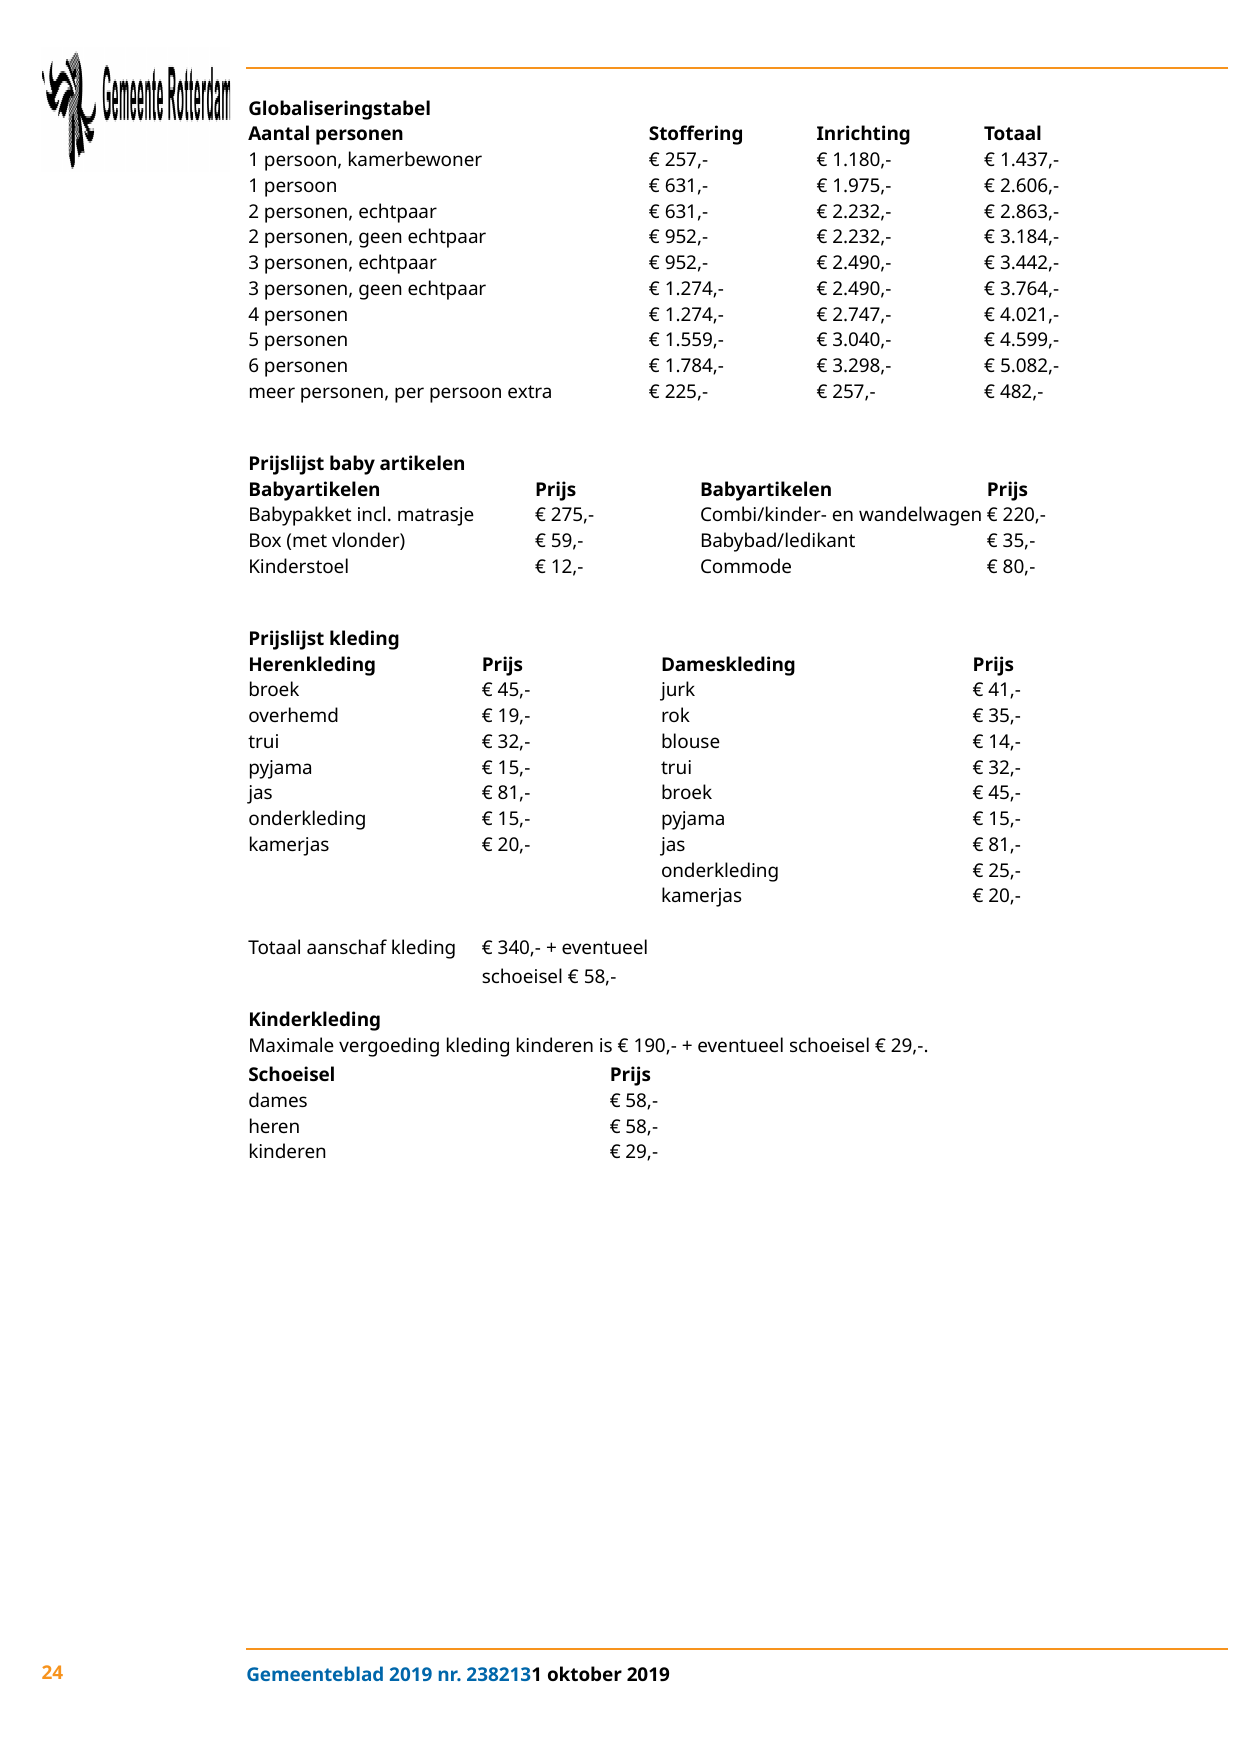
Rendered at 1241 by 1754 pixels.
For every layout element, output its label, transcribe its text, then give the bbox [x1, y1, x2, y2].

table_cell € 20,- [482, 831, 661, 857]
table_cell trui [248, 728, 482, 754]
table_header Prijs [482, 651, 661, 677]
table_cell jas [661, 831, 972, 857]
table_cell € 952,- [649, 249, 816, 275]
table_cell jas [248, 780, 482, 805]
table_cell € 257,- [816, 378, 984, 404]
table_header Prijs [987, 476, 1152, 502]
table_cell broek [248, 677, 482, 702]
table_cell [482, 883, 661, 908]
table_cell jurk [661, 677, 972, 702]
table_header Totaal [984, 121, 1152, 146]
table_cell Box (met vlonder) [248, 527, 535, 553]
table_cell € 15,- [482, 805, 661, 831]
table_cell [248, 908, 482, 934]
table_header Inrichting [816, 121, 984, 146]
table_cell € 19,- [482, 703, 661, 728]
table_cell [482, 857, 661, 882]
table_cell 3 personen, geen echtpaar [248, 275, 649, 301]
table_cell € 59,- [535, 527, 700, 553]
table_cell overhemd [248, 703, 482, 728]
table_cell € 81,- [973, 831, 1152, 857]
table_cell pyjama [248, 754, 482, 779]
table_cell € 3.298,- [816, 352, 984, 378]
table_cell trui [661, 754, 972, 779]
table_cell blouse [661, 728, 972, 754]
table_cell € 340,- + eventueel schoeisel € 58,- [482, 934, 661, 989]
table_cell € 1.274,- [649, 275, 816, 301]
table_cell [661, 934, 972, 989]
table_cell 1 persoon [248, 172, 649, 198]
text Prijslijst baby artikelen [248, 450, 1152, 476]
table_cell dames [248, 1087, 609, 1113]
table_cell [248, 857, 482, 882]
table_cell [482, 908, 661, 934]
table_cell 2 personen, echtpaar [248, 198, 649, 223]
table_cell [973, 908, 1152, 934]
table_cell broek [661, 780, 972, 805]
table_cell € 25,- [973, 857, 1152, 882]
table_cell € 482,- [984, 378, 1152, 404]
table_header Prijs [973, 651, 1152, 677]
table_cell € 1.274,- [649, 301, 816, 326]
table_cell € 3.442,- [984, 249, 1152, 275]
table_cell € 29,- [610, 1139, 1152, 1164]
table_cell € 32,- [482, 728, 661, 754]
table_cell € 35,- [987, 527, 1152, 553]
table_cell [661, 908, 972, 934]
table_cell € 631,- [649, 198, 816, 223]
table_cell € 1.437,- [984, 146, 1152, 172]
table_cell 1 persoon, kamerbewoner [248, 146, 649, 172]
text Globaliseringstabel [248, 95, 1152, 121]
table_cell onderkleding [661, 857, 972, 882]
table_cell 2 personen, geen echtpaar [248, 224, 649, 249]
table_cell rok [661, 703, 972, 728]
table_header Babyartikelen [248, 476, 535, 502]
table_cell heren [248, 1113, 609, 1139]
table_cell € 35,- [973, 703, 1152, 728]
table_cell € 4.599,- [984, 326, 1152, 352]
table_cell Kinderstoel [248, 553, 535, 579]
table_cell € 15,- [973, 805, 1152, 831]
table_cell kamerjas [248, 831, 482, 857]
table_cell € 2.606,- [984, 172, 1152, 198]
table_cell € 2.863,- [984, 198, 1152, 223]
table_cell Babypakket incl. matrasje [248, 502, 535, 527]
table_cell kinderen [248, 1139, 609, 1164]
table_header Schoeisel [248, 1061, 609, 1087]
table_cell € 3.764,- [984, 275, 1152, 301]
table_cell € 3.040,- [816, 326, 984, 352]
table_cell € 4.021,- [984, 301, 1152, 326]
table_cell € 58,- [610, 1087, 1152, 1113]
table_cell € 1.559,- [649, 326, 816, 352]
table_cell [248, 883, 482, 908]
table_cell € 80,- [987, 553, 1152, 579]
table_cell onderkleding [248, 805, 482, 831]
text Maximale vergoeding kleding kinderen is € 190,- + eventueel schoeisel € 29,-. [248, 1032, 1152, 1057]
table_cell € 257,- [649, 146, 816, 172]
table_cell € 20,- [973, 883, 1152, 908]
table_cell 5 personen [248, 326, 649, 352]
table_cell € 81,- [482, 780, 661, 805]
table_cell € 631,- [649, 172, 816, 198]
table_cell € 32,- [973, 754, 1152, 779]
table_cell Combi/kinder- en wandelwagen [700, 502, 987, 527]
picture [41, 47, 231, 172]
table_cell € 3.184,- [984, 224, 1152, 249]
table_cell € 45,- [482, 677, 661, 702]
table_cell 6 personen [248, 352, 649, 378]
table_header Dameskleding [661, 651, 972, 677]
table_header Prijs [535, 476, 700, 502]
table_cell € 2.232,- [816, 224, 984, 249]
table_cell Commode [700, 553, 987, 579]
table_cell € 41,- [973, 677, 1152, 702]
table_cell Totaal aanschaf kleding [248, 934, 482, 989]
table_cell [973, 934, 1152, 989]
table_header Aantal personen [248, 121, 649, 146]
table_cell meer personen, per persoon extra [248, 378, 649, 404]
table_cell € 1.975,- [816, 172, 984, 198]
text Kinderkleding [248, 1006, 1152, 1032]
table_cell 3 personen, echtpaar [248, 249, 649, 275]
table_cell € 1.784,- [649, 352, 816, 378]
text Prijslijst kleding [248, 625, 1152, 651]
table_header Prijs [610, 1061, 1152, 1087]
table_cell € 2.747,- [816, 301, 984, 326]
table_cell € 12,- [535, 553, 700, 579]
table_cell Babybad/ledikant [700, 527, 987, 553]
table_cell € 5.082,- [984, 352, 1152, 378]
table_cell € 14,- [973, 728, 1152, 754]
table_cell 4 personen [248, 301, 649, 326]
table_cell € 2.490,- [816, 249, 984, 275]
table_cell € 1.180,- [816, 146, 984, 172]
table_header Herenkleding [248, 651, 482, 677]
table_cell € 2.490,- [816, 275, 984, 301]
table_cell kamerjas [661, 883, 972, 908]
table_cell € 45,- [973, 780, 1152, 805]
table_cell € 58,- [610, 1113, 1152, 1139]
table_cell € 952,- [649, 224, 816, 249]
table_header Stoffering [649, 121, 816, 146]
table_header Babyartikelen [700, 476, 987, 502]
table_cell € 225,- [649, 378, 816, 404]
table_cell € 15,- [482, 754, 661, 779]
table_cell € 275,- [535, 502, 700, 527]
table_cell pyjama [661, 805, 972, 831]
table_cell € 2.232,- [816, 198, 984, 223]
table_cell € 220,- [987, 502, 1152, 527]
